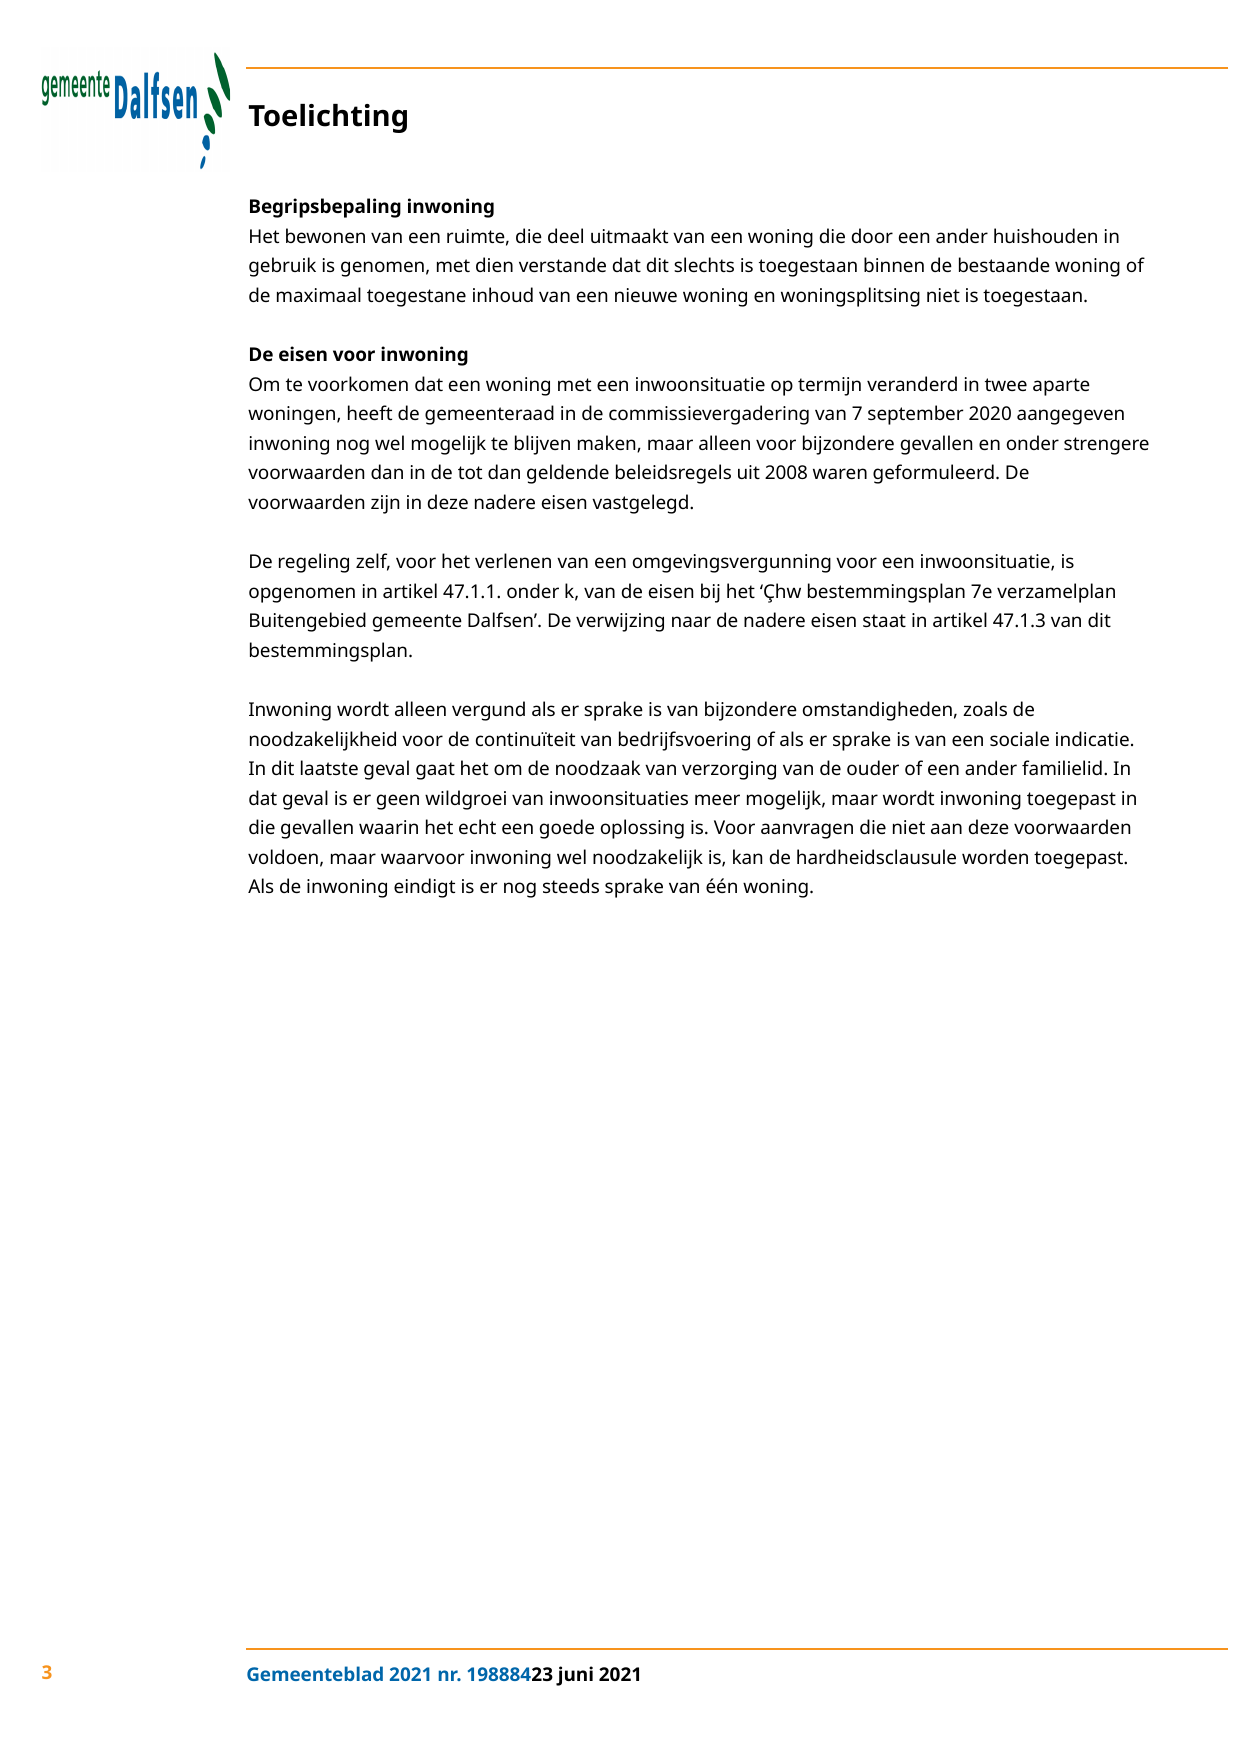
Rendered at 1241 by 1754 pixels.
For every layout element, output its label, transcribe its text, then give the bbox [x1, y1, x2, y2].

text De regeling zelf, voor het verlenen van een omgevingsvergunning voor een inwoonsituatie, is opgenomen in artikel 47.1.1. onder k, van de eisen bij het ‘Çhw bestemmingsplan 7e verzamelplan Buitengebied gemeente Dalfsen’. De verwijzing naar de nadere eisen staat in artikel 47.1.3 van dit bestemmingsplan. [248, 548, 1152, 663]
text Als de inwoning eindigt is er nog steeds sprake van één woning. [248, 874, 1152, 899]
text Het bewonen van een ruimte, die deel uitmaakt van een woning die door een ander huishouden in gebruik is genomen, met dien verstande dat dit slechts is toegestaan binnen de bestaande woning of de maximaal toegestane inhoud van een nieuwe woning en woningsplitsing niet is toegestaan. [248, 223, 1152, 308]
picture [41, 47, 231, 172]
text Begripsbepaling inwoning [248, 193, 1152, 219]
text Inwoning wordt alleen vergund als er sprake is van bijzondere omstandigheden, zoals de noodzakelijkheid voor de continuïteit van bedrijfsvoering of als er sprake is van een sociale indicatie. In dit laatste geval gaat het om de noodzaak van verzorging van de ouder of een ander familielid. In dat geval is er geen wildgroei van inwoonsituaties meer mogelijk, maar wordt inwoning toegepast in die gevallen waarin het echt een goede oplossing is. Voor aanvragen die niet aan deze voorwaarden voldoen, maar waarvoor inwoning wel noodzakelijk is, kan de hardheidsclausule worden toegepast. [248, 696, 1152, 870]
text Toelichting [248, 95, 1152, 134]
text Om te voorkomen dat een woning met een inwoonsituatie op termijn veranderd in twee aparte woningen, heeft de gemeenteraad in de commissievergadering van 7 september 2020 aangegeven inwoning nog wel mogelijk te blijven maken, maar alleen voor bijzondere gevallen en onder strengere voorwaarden dan in de tot dan geldende beleidsregels uit 2008 waren geformuleerd. De voorwaarden zijn in deze nadere eisen vastgelegd. [248, 371, 1152, 515]
text De eisen voor inwoning [248, 341, 1152, 367]
